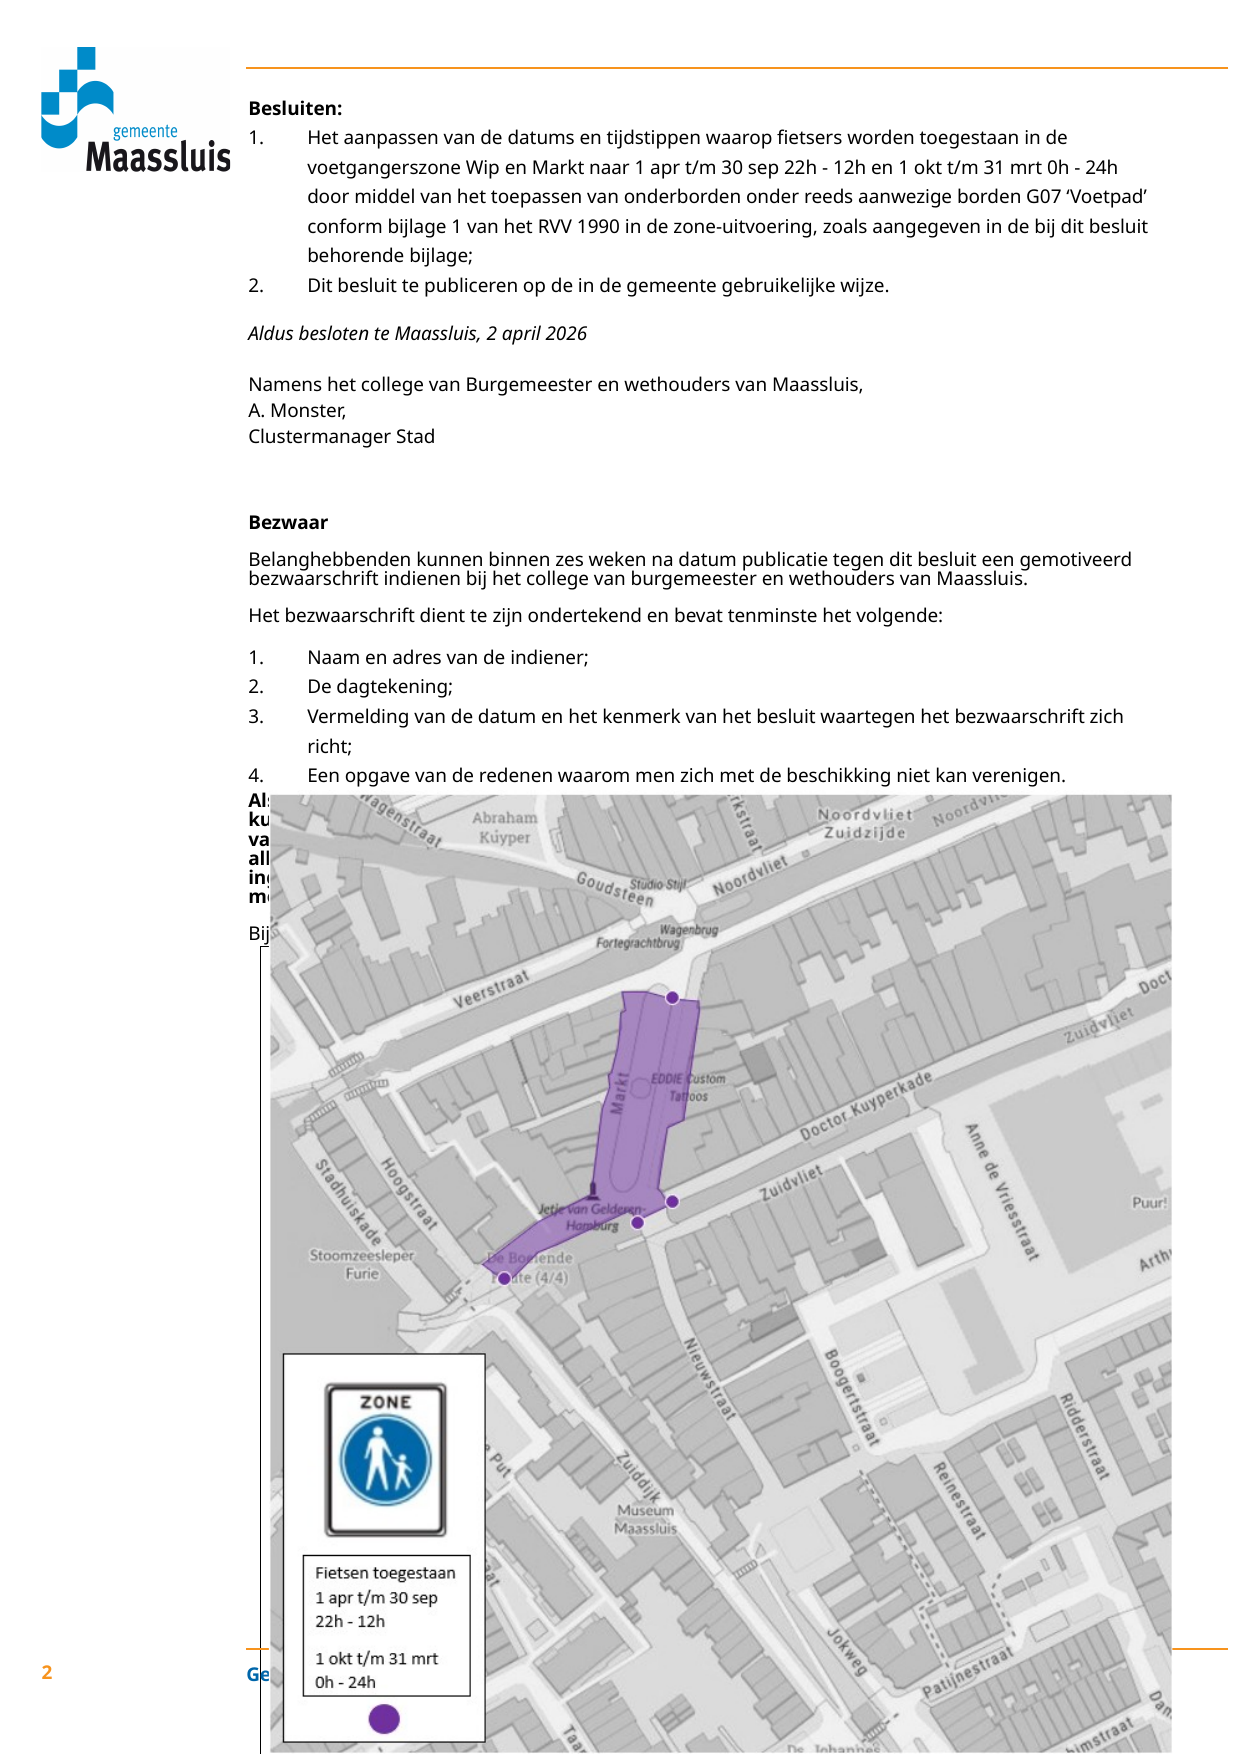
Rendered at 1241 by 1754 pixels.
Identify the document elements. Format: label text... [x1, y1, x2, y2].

text Bezwaar [248, 514, 1152, 533]
list Naam en adres van de indiener; [248, 644, 1152, 670]
list Het aanpassen van de datums en tijdstippen waarop fietsers worden toegestaan in de voetgangerszone Wip en Markt naar 1 apr t/m 30 sep 22h - 12h en 1 okt t/m 31 mrt 0h - 24h door middel van het toepassen van onderborden onder reeds aanwezige borden G07 ‘Voetpad’ conform bijlage 1 van het RVV 1990 in de zone-uitvoering, zoals aangegeven in de bij dit besluit behorende bijlage; [248, 124, 1152, 268]
picture [41, 47, 77, 92]
text Het bezwaarschrift dient te zijn ondertekend en bevat tenminste het volgende: [248, 607, 1152, 626]
text Besluiten: [248, 95, 1152, 121]
picture [41, 47, 231, 172]
text Namens het college van Burgemeester en wethouders van Maassluis, [248, 372, 1152, 397]
text A. Monster, [248, 397, 1152, 423]
list Een opgave van de redenen waarom men zich met de beschikking niet kan verenigen. [248, 762, 1152, 788]
text Belanghebbenden kunnen binnen zes weken na datum publicatie tegen dit besluit een gemotiveerd bezwaarschrift indienen bij het college van burgemeester en wethouders van Maassluis. [248, 551, 1152, 589]
picture [268, 790, 1173, 1754]
list Vermelding van de datum en het kenmerk van het besluit waartegen het bezwaarschrift zich richt; [248, 703, 1152, 758]
text Clustermanager Stad [248, 423, 1152, 449]
list Dit besluit te publiceren op de in de gemeente gebruikelijke wijze. [248, 272, 1152, 298]
list De dagtekening; [248, 674, 1152, 699]
text Aldus besloten te Maassluis, 2 april 2026 [248, 320, 1152, 346]
